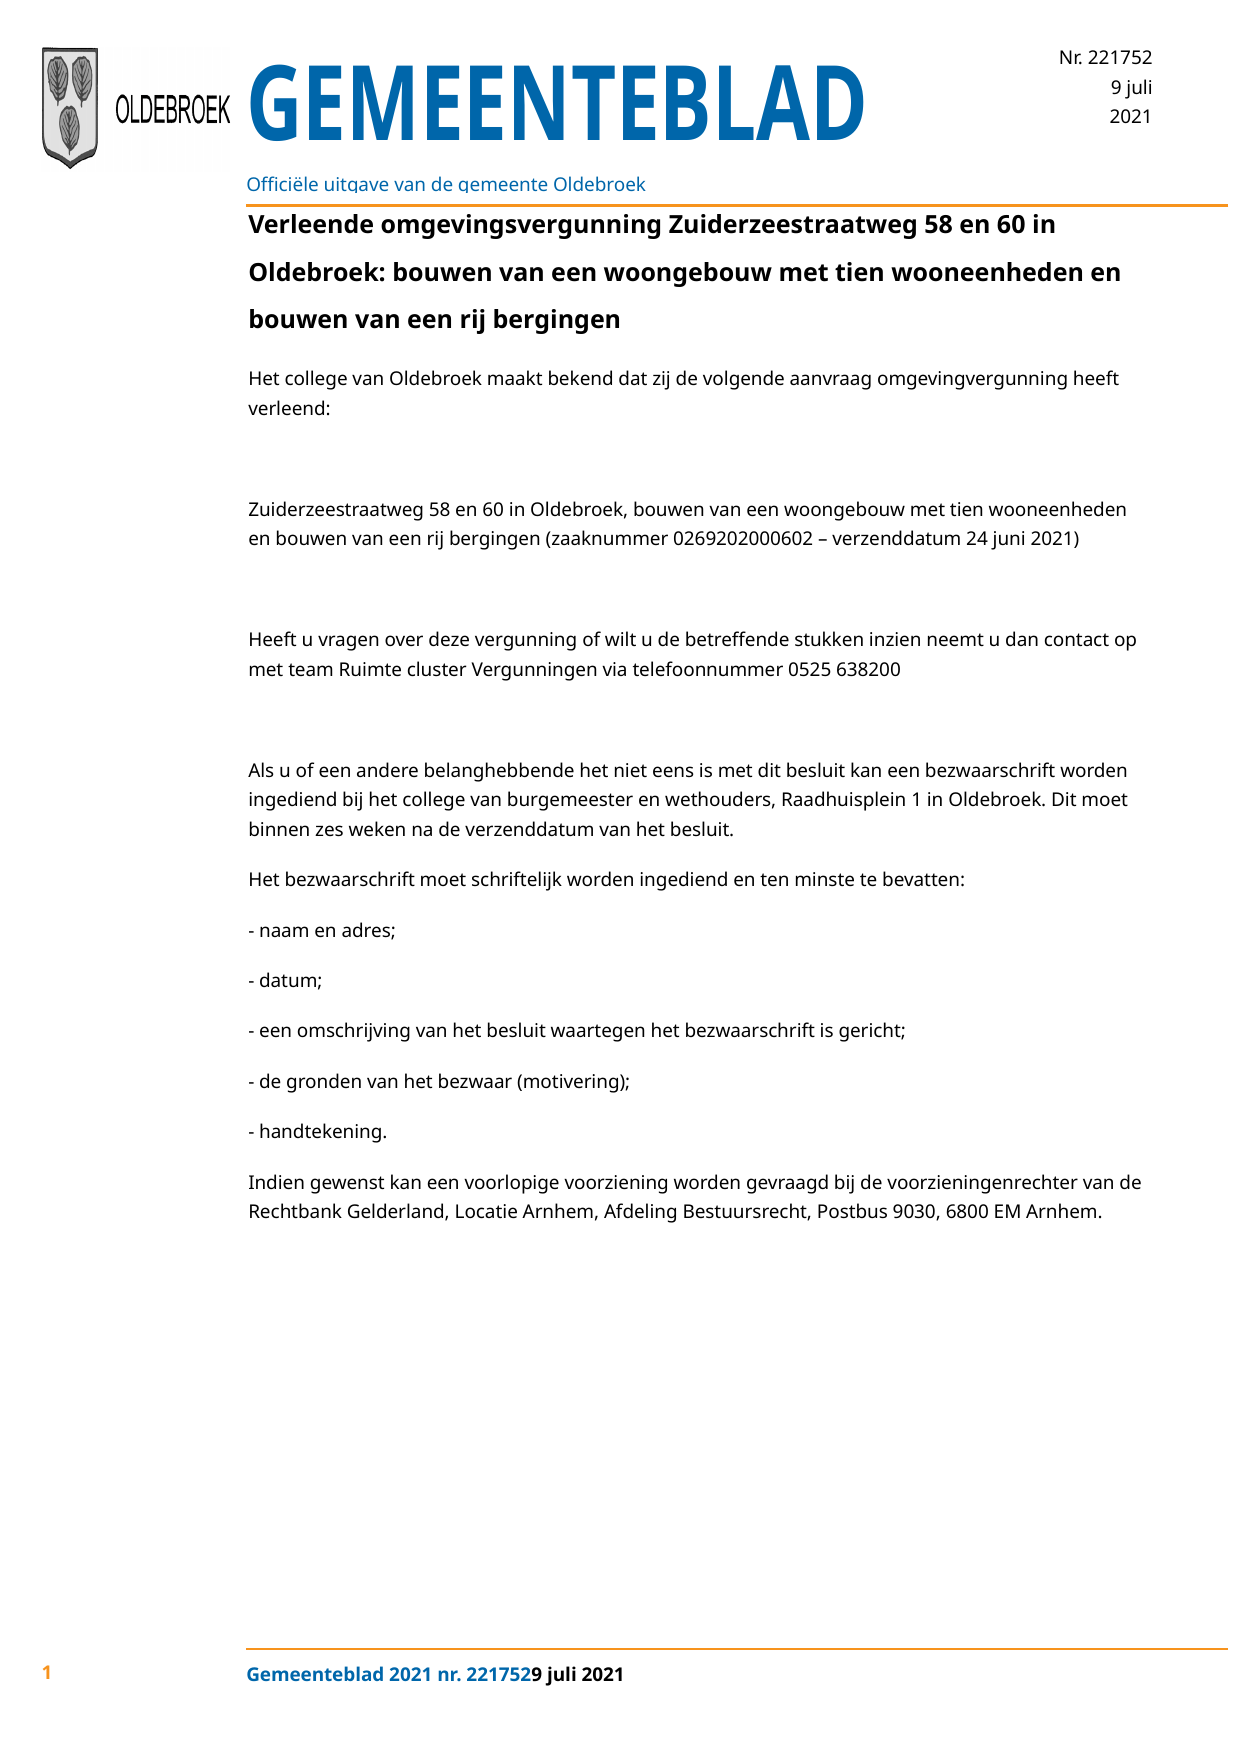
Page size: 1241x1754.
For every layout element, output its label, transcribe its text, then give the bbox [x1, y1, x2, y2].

picture [41, 47, 231, 172]
text - naam en adres; [248, 917, 1152, 942]
text Zuiderzeestraatweg 58 en 60 in Oldebroek, bouwen van een woongebouw met tien wooneenheden en bouwen van een rij bergingen (zaaknummer 0269202000602 – verzenddatum 24 juni 2021) [248, 496, 1152, 551]
text Het college van Oldebroek maakt bekend dat zij de volgende aanvraag omgevingvergunning heeft verleend: [248, 366, 1152, 421]
text - datum; [248, 967, 1152, 993]
text Indien gewenst kan een voorlopige voorziening worden gevraagd bij de voorzieningenrechter van de Rechtbank Gelderland, Locatie Arnhem, Afdeling Bestuursrecht, Postbus 9030, 6800 EM Arnhem. [248, 1169, 1152, 1224]
text - handtekening. [248, 1118, 1152, 1144]
text Als u of een andere belanghebbende het niet eens is met dit besluit kan een bezwaarschrift worden ingediend bij het college van burgemeester en wethouders, Raadhuisplein 1 in Oldebroek. Dit moet binnen zes weken na de verzenddatum van het besluit. [248, 757, 1152, 842]
text - de gronden van het bezwaar (motivering); [248, 1068, 1152, 1094]
text Heeft u vragen over deze vergunning of wilt u de betreffende stukken inzien neemt u dan contact op met team Ruimte cluster Vergunningen via telefoonnummer 0525 638200 [248, 626, 1152, 682]
text - een omschrijving van het besluit waartegen het bezwaarschrift is gericht; [248, 1018, 1152, 1043]
text Het bezwaarschrift moet schriftelijk worden ingediend en ten minste te bevatten: [248, 866, 1152, 892]
text Verleende omgevingsvergunning Zuiderzeestraatweg 58 en 60 in Oldebroek: bouwen van een woongebouw met tien wooneenheden en bouwen van een rij bergingen [248, 207, 1152, 336]
